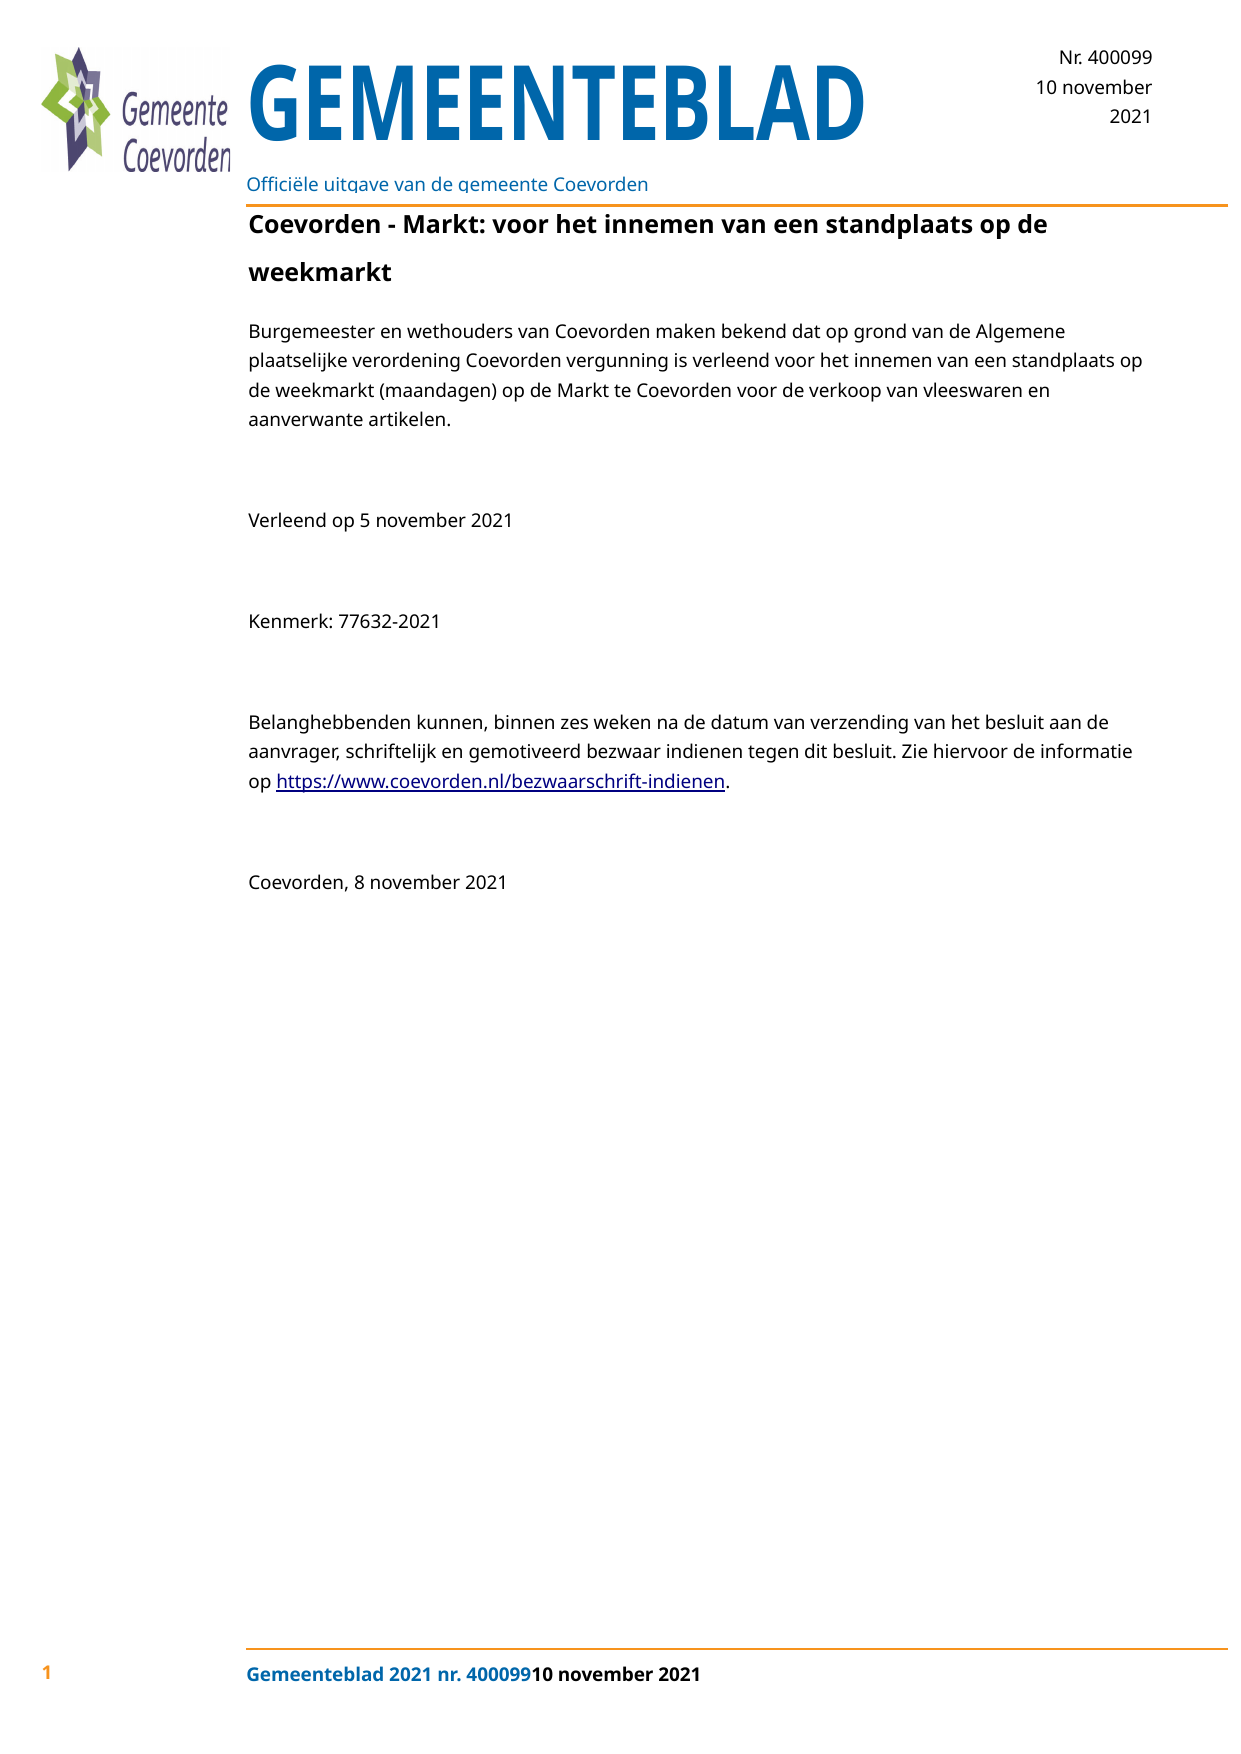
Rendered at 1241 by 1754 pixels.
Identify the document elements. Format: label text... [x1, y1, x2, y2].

text Verleend op 5 november 2021 [248, 507, 1152, 533]
text Kenmerk: 77632-2021 [248, 608, 1152, 634]
text Burgemeester en wethouders van Coevorden maken bekend dat op grond van de Algemene plaatselijke verordening Coevorden vergunning is verleend voor het innemen van een standplaats op de weekmarkt (maandagen) op de Markt te Coevorden voor de verkoop van vleeswaren en aanverwante artikelen. [248, 318, 1152, 432]
text Coevorden, 8 november 2021 [248, 869, 1152, 895]
text Belanghebbenden kunnen, binnen zes weken na de datum van verzending van het besluit aan de aanvrager, schriftelijk en gemotiveerd bezwaar indienen tegen dit besluit. Zie hiervoor de informatie op https://www.coevorden.nl/bezwaarschrift-indienen. [248, 709, 1152, 794]
text Coevorden - Markt: voor het innemen van een standplaats op de weekmarkt [248, 207, 1152, 288]
picture [41, 47, 231, 172]
